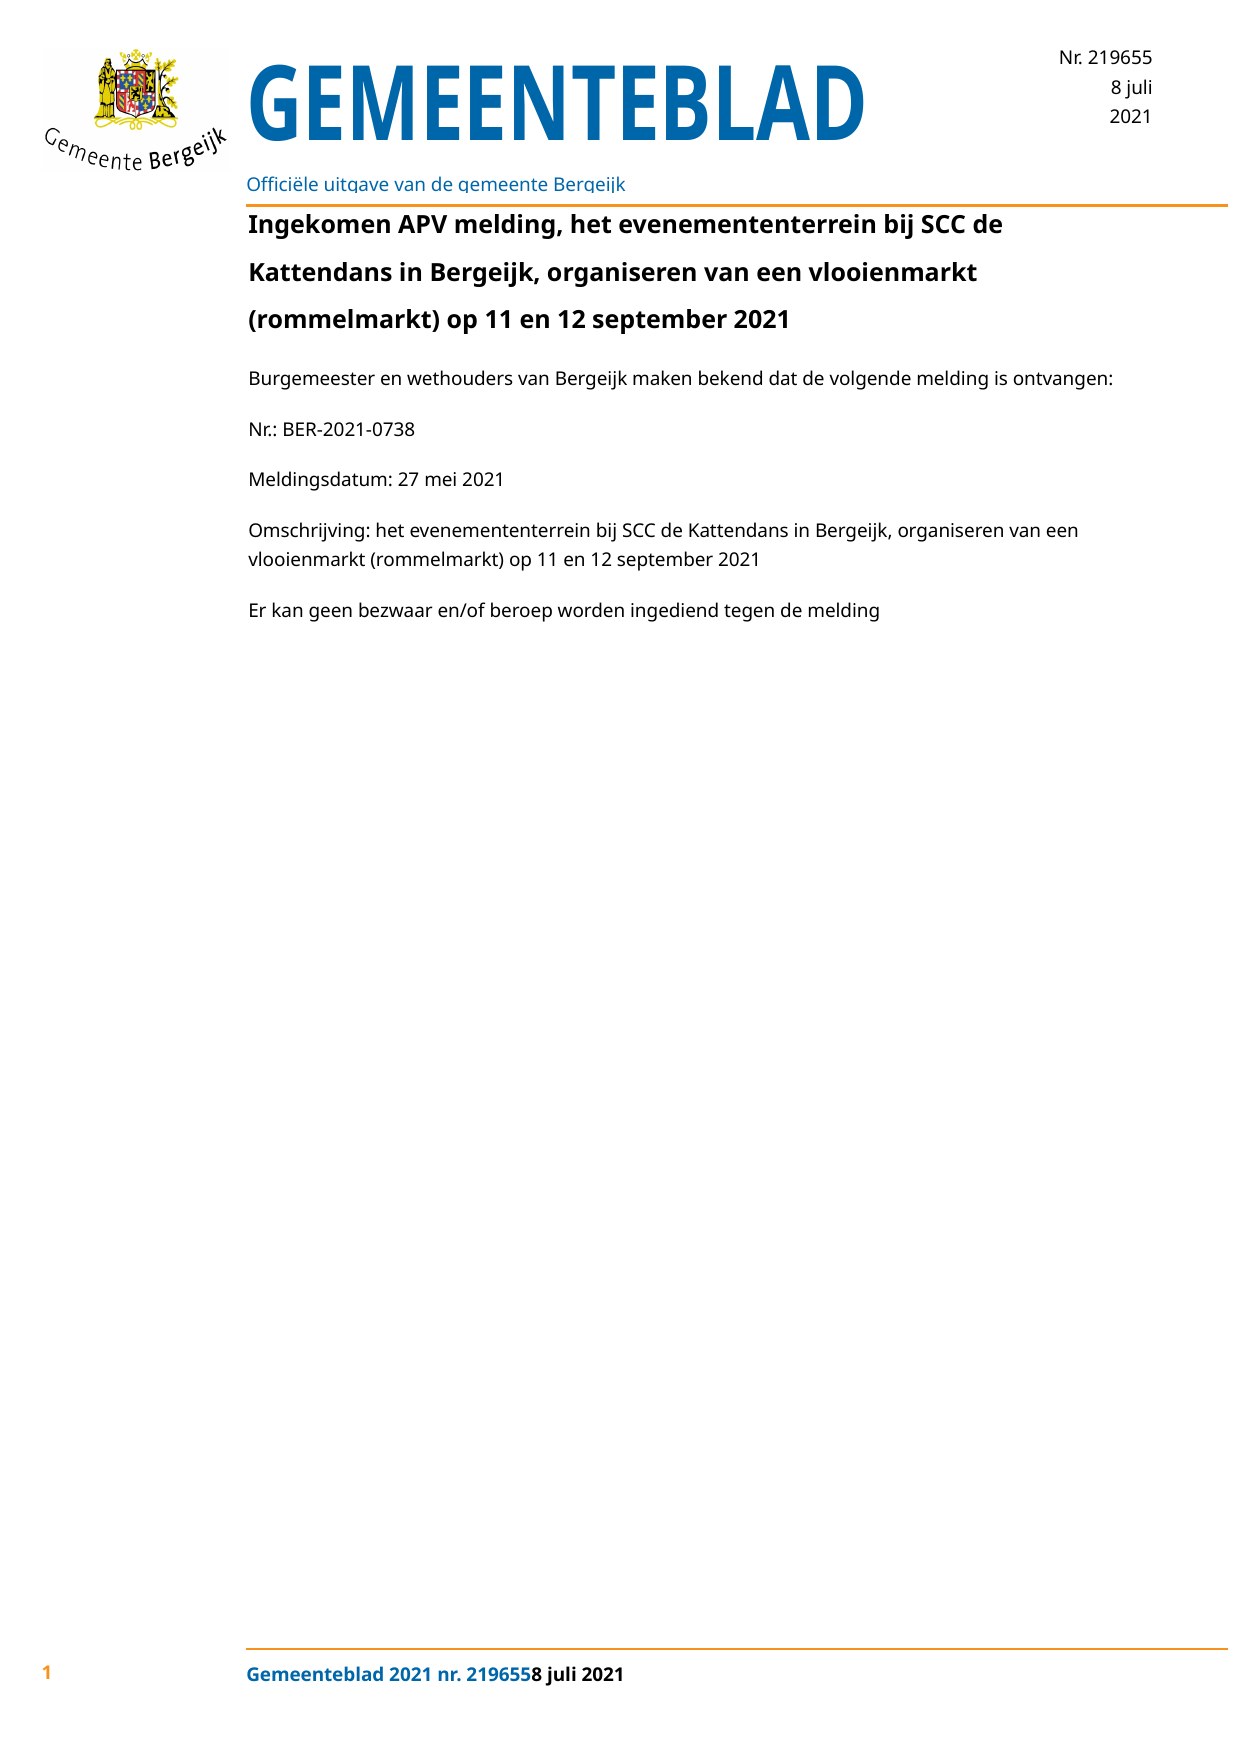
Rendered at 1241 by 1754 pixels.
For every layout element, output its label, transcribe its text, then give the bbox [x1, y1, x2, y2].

text Er kan geen bezwaar en/of beroep worden ingediend tegen de melding [248, 597, 1152, 622]
text Omschrijving: het evenemententerrein bij SCC de Kattendans in Bergeijk, organiseren van een vlooienmarkt (rommelmarkt) op 11 en 12 september 2021 [248, 517, 1152, 572]
text Ingekomen APV melding, het evenemententerrein bij SCC de Kattendans in Bergeijk, organiseren van een vlooienmarkt (rommelmarkt) op 11 en 12 september 2021 [248, 207, 1152, 336]
picture [41, 47, 231, 172]
text Nr.: BER-2021-0738 [248, 416, 1152, 442]
text Meldingsdatum: 27 mei 2021 [248, 466, 1152, 492]
text Burgemeester en wethouders van Bergeijk maken bekend dat de volgende melding is ontvangen: [248, 366, 1152, 391]
